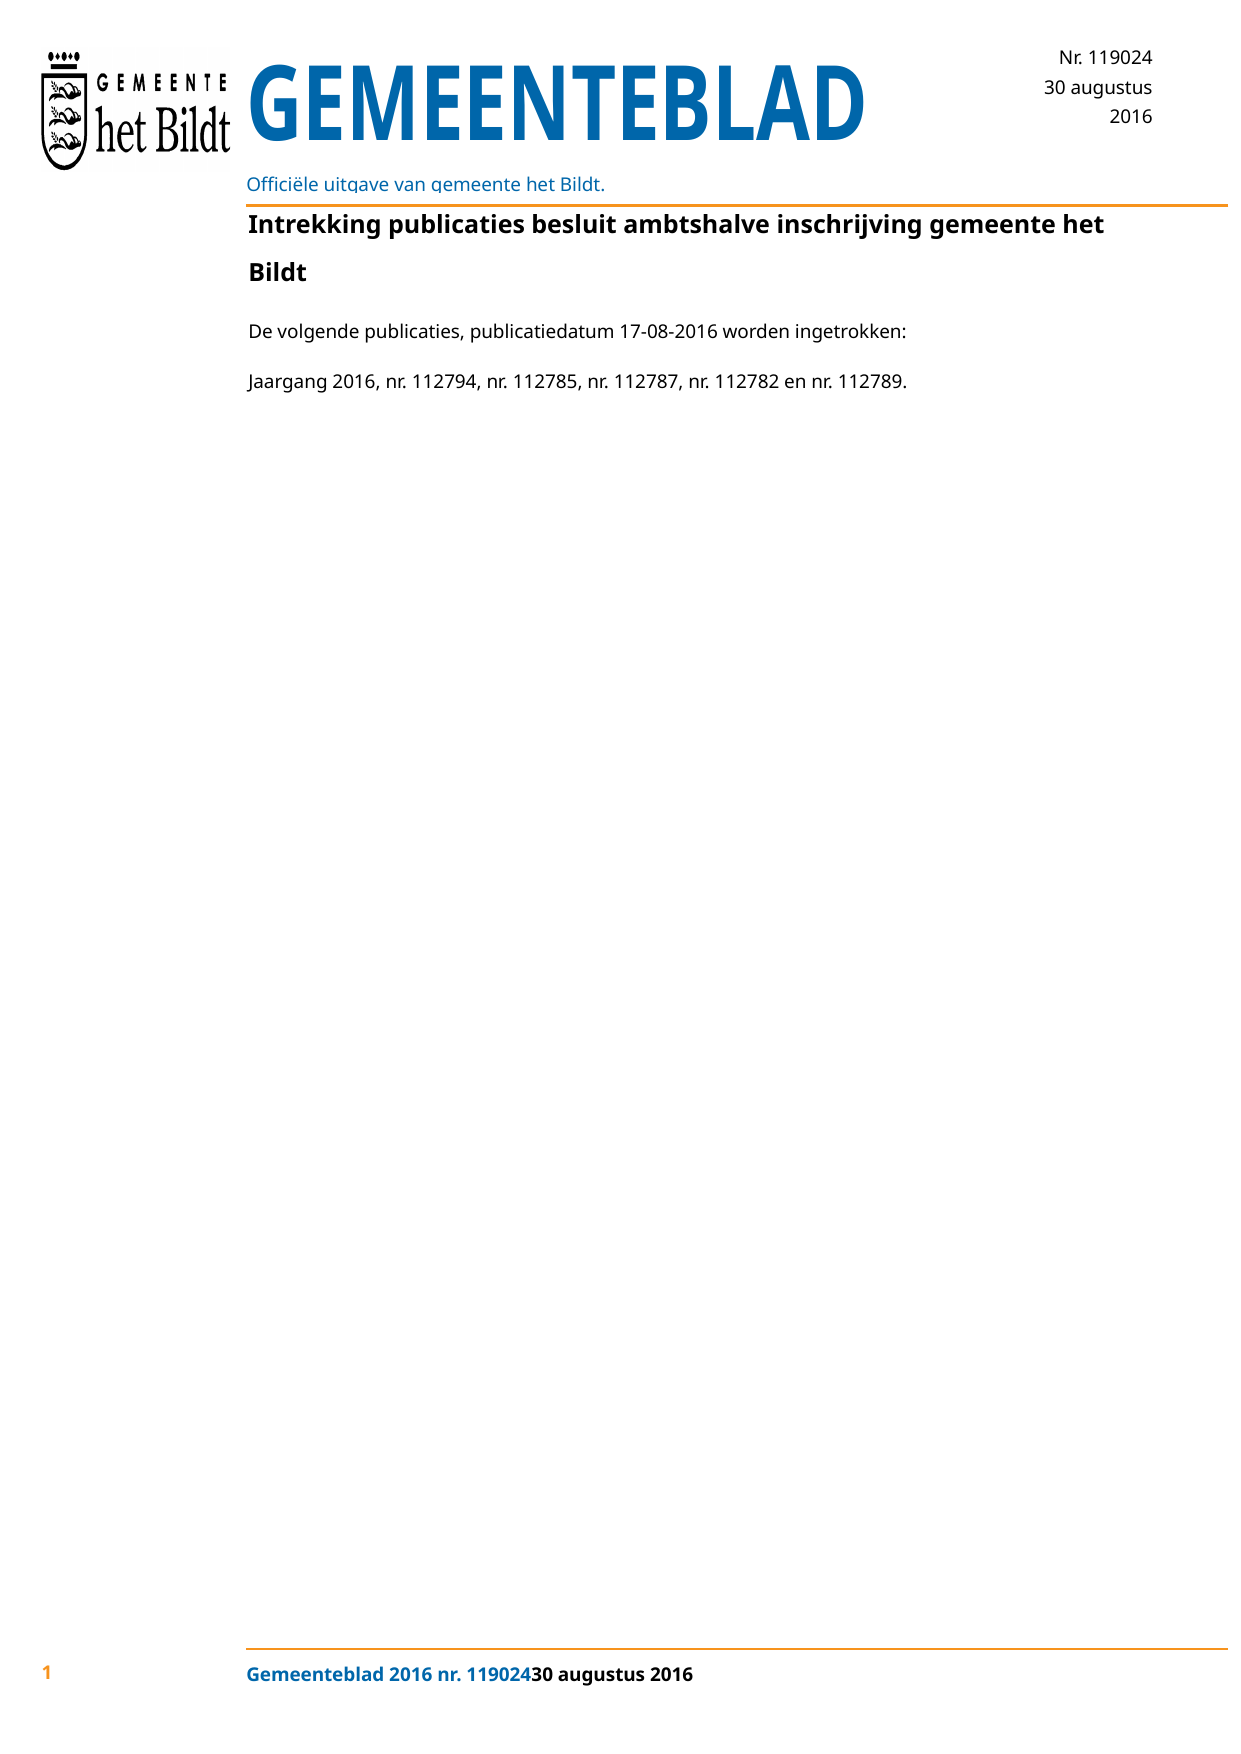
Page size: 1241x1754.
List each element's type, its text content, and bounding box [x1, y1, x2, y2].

text Intrekking publicaties besluit ambtshalve inschrijving gemeente het Bildt [248, 207, 1152, 288]
picture [41, 47, 231, 172]
text Jaargang 2016, nr. 112794, nr. 112785, nr. 112787, nr. 112782 en nr. 112789. [248, 368, 1152, 394]
text De volgende publicaties, publicatiedatum 17-08-2016 worden ingetrokken: [248, 318, 1152, 344]
